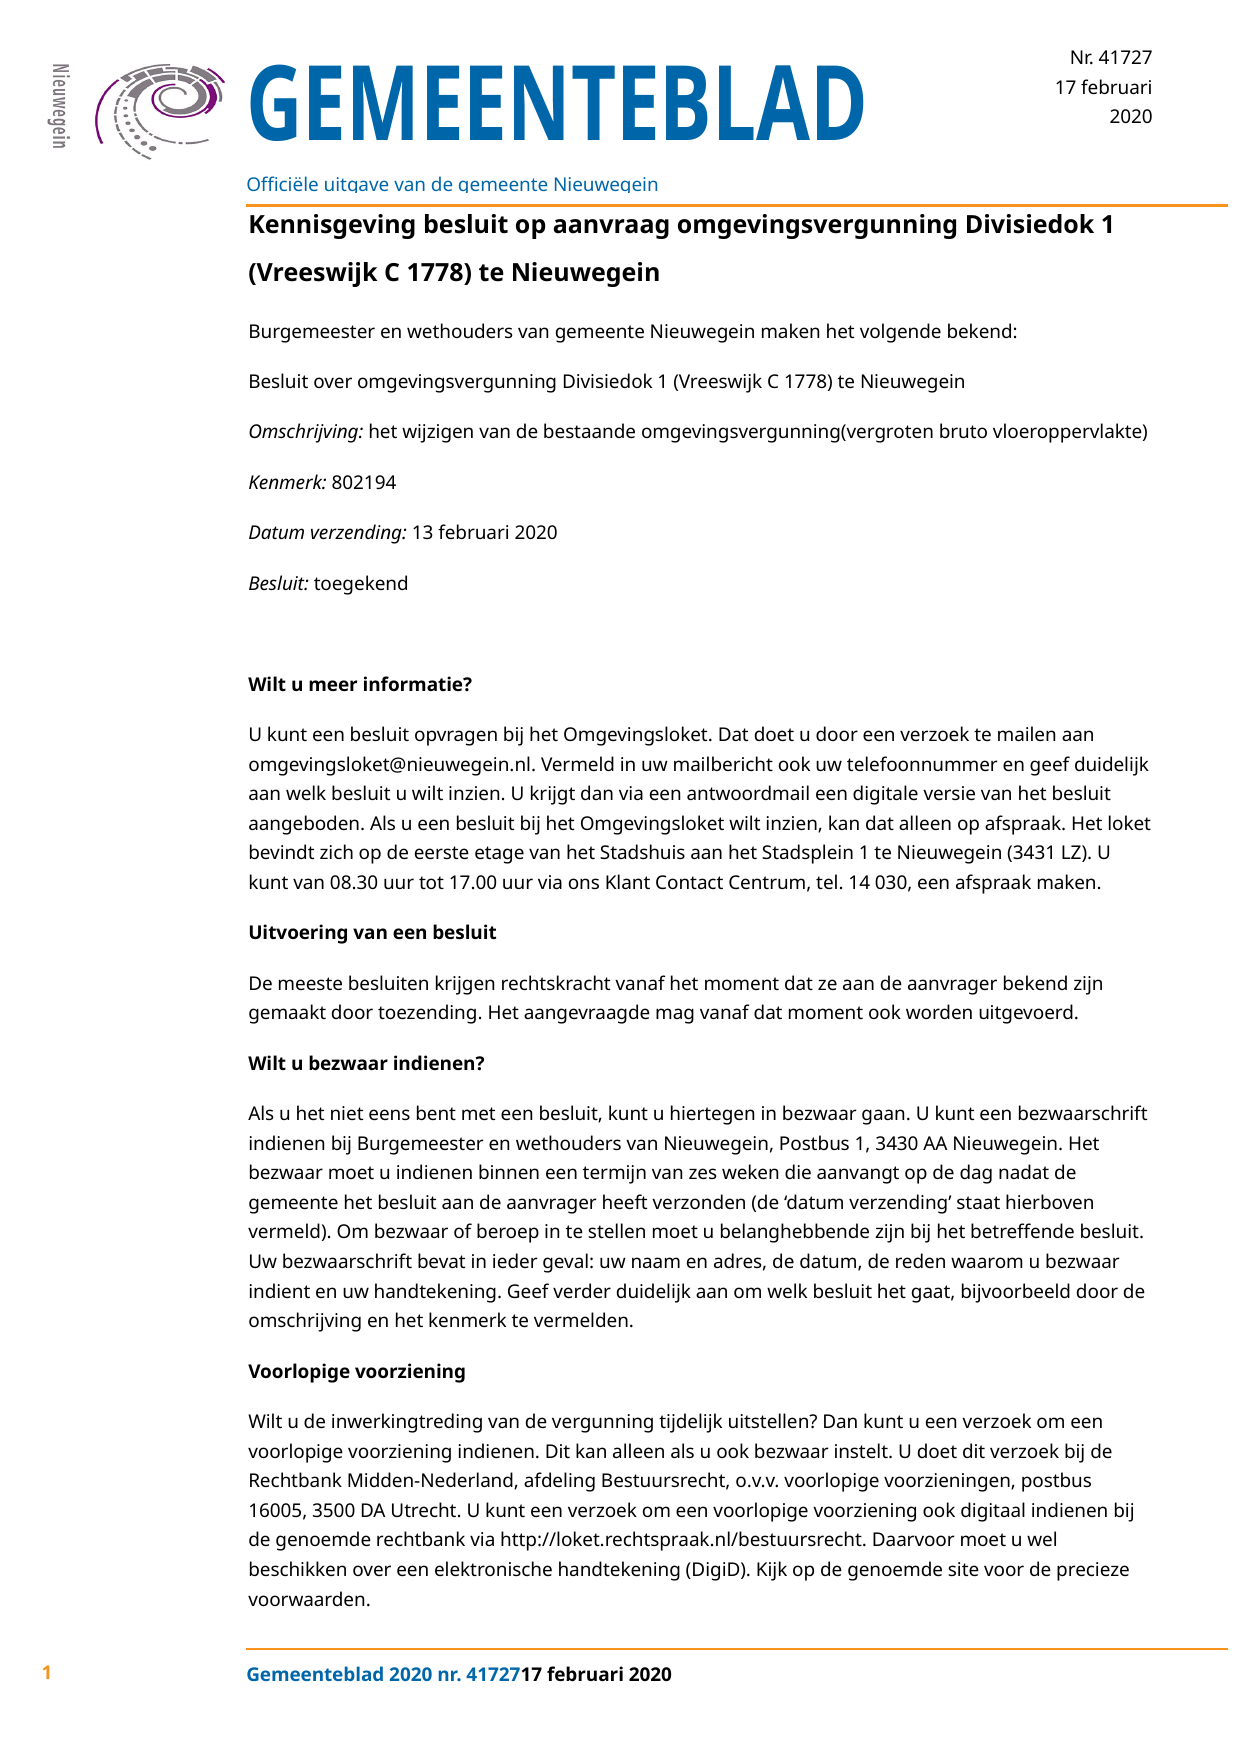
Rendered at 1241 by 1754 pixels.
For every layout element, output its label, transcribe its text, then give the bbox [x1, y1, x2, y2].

text Burgemeester en wethouders van gemeente Nieuwegein maken het volgende bekend: [248, 318, 1152, 344]
text De meeste besluiten krijgen rechtskracht vanaf het moment dat ze aan de aanvrager bekend zijn gemaakt door toezending. Het aangevraagde mag vanaf dat moment ook worden uitgevoerd. [248, 970, 1152, 1025]
text Kennisgeving besluit op aanvraag omgevingsvergunning Divisiedok 1 (Vreeswijk C 1778) te Nieuwegein [248, 207, 1152, 288]
text Wilt u meer informatie? [248, 671, 1152, 697]
text Voorlopige voorziening [248, 1358, 1152, 1384]
text Wilt u bezwaar indienen? [248, 1050, 1152, 1076]
picture [41, 47, 231, 172]
text Wilt u de inwerkingtreding van de vergunning tijdelijk uitstellen? Dan kunt u een verzoek om een voorlopige voorziening indienen. Dit kan alleen als u ook bezwaar instelt. U doet dit verzoek bij de Rechtbank Midden-Nederland, afdeling Bestuursrecht, o.v.v. voorlopige voorzieningen, postbus 16005, 3500 DA Utrecht. U kunt een verzoek om een voorlopige voorziening ook digitaal indienen bij de genoemde rechtbank via http://loket.rechtspraak.nl/bestuursrecht. Daarvoor moet u wel beschikken over een elektronische handtekening (DigiD). Kijk op de genoemde site voor de precieze voorwaarden. [248, 1408, 1152, 1612]
text U kunt een besluit opvragen bij het Omgevingsloket. Dat doet u door een verzoek te mailen aan omgevingsloket@nieuwegein.nl. Vermeld in uw mailbericht ook uw telefoonnummer en geef duidelijk aan welk besluit u wilt inzien. U krijgt dan via een antwoordmail een digitale versie van het besluit aangeboden. Als u een besluit bij het Omgevingsloket wilt inzien, kan dat alleen op afspraak. Het loket bevindt zich op de eerste etage van het Stadshuis aan het Stadsplein 1 te Nieuwegein (3431 LZ). U kunt van 08.30 uur tot 17.00 uur via ons Klant Contact Centrum, tel. 14 030, een afspraak maken. [248, 721, 1152, 895]
text Omschrijving: het wijzigen van de bestaande omgevingsvergunning(vergroten bruto vloeroppervlakte) [248, 419, 1152, 444]
text Als u het niet eens bent met een besluit, kunt u hiertegen in bezwaar gaan. U kunt een bezwaarschrift indienen bij Burgemeester en wethouders van Nieuwegein, Postbus 1, 3430 AA Nieuwegein. Het bezwaar moet u indienen binnen een termijn van zes weken die aanvangt op de dag nadat de gemeente het besluit aan de aanvrager heeft verzonden (de ‘datum verzending’ staat hierboven vermeld). Om bezwaar of beroep in te stellen moet u belanghebbende zijn bij het betreffende besluit. Uw bezwaarschrift bevat in ieder geval: uw naam en adres, de datum, de reden waarom u bezwaar indient en uw handtekening. Geef verder duidelijk aan om welk besluit het gaat, bijvoorbeeld door de omschrijving en het kenmerk te vermelden. [248, 1100, 1152, 1333]
text Besluit over omgevingsvergunning Divisiedok 1 (Vreeswijk C 1778) te Nieuwegein [248, 368, 1152, 394]
text Kenmerk: 802194 [248, 469, 1152, 495]
text Uitvoering van een besluit [248, 919, 1152, 945]
text Datum verzending: 13 februari 2020 [248, 519, 1152, 545]
text Besluit: toegekend [248, 570, 1152, 596]
